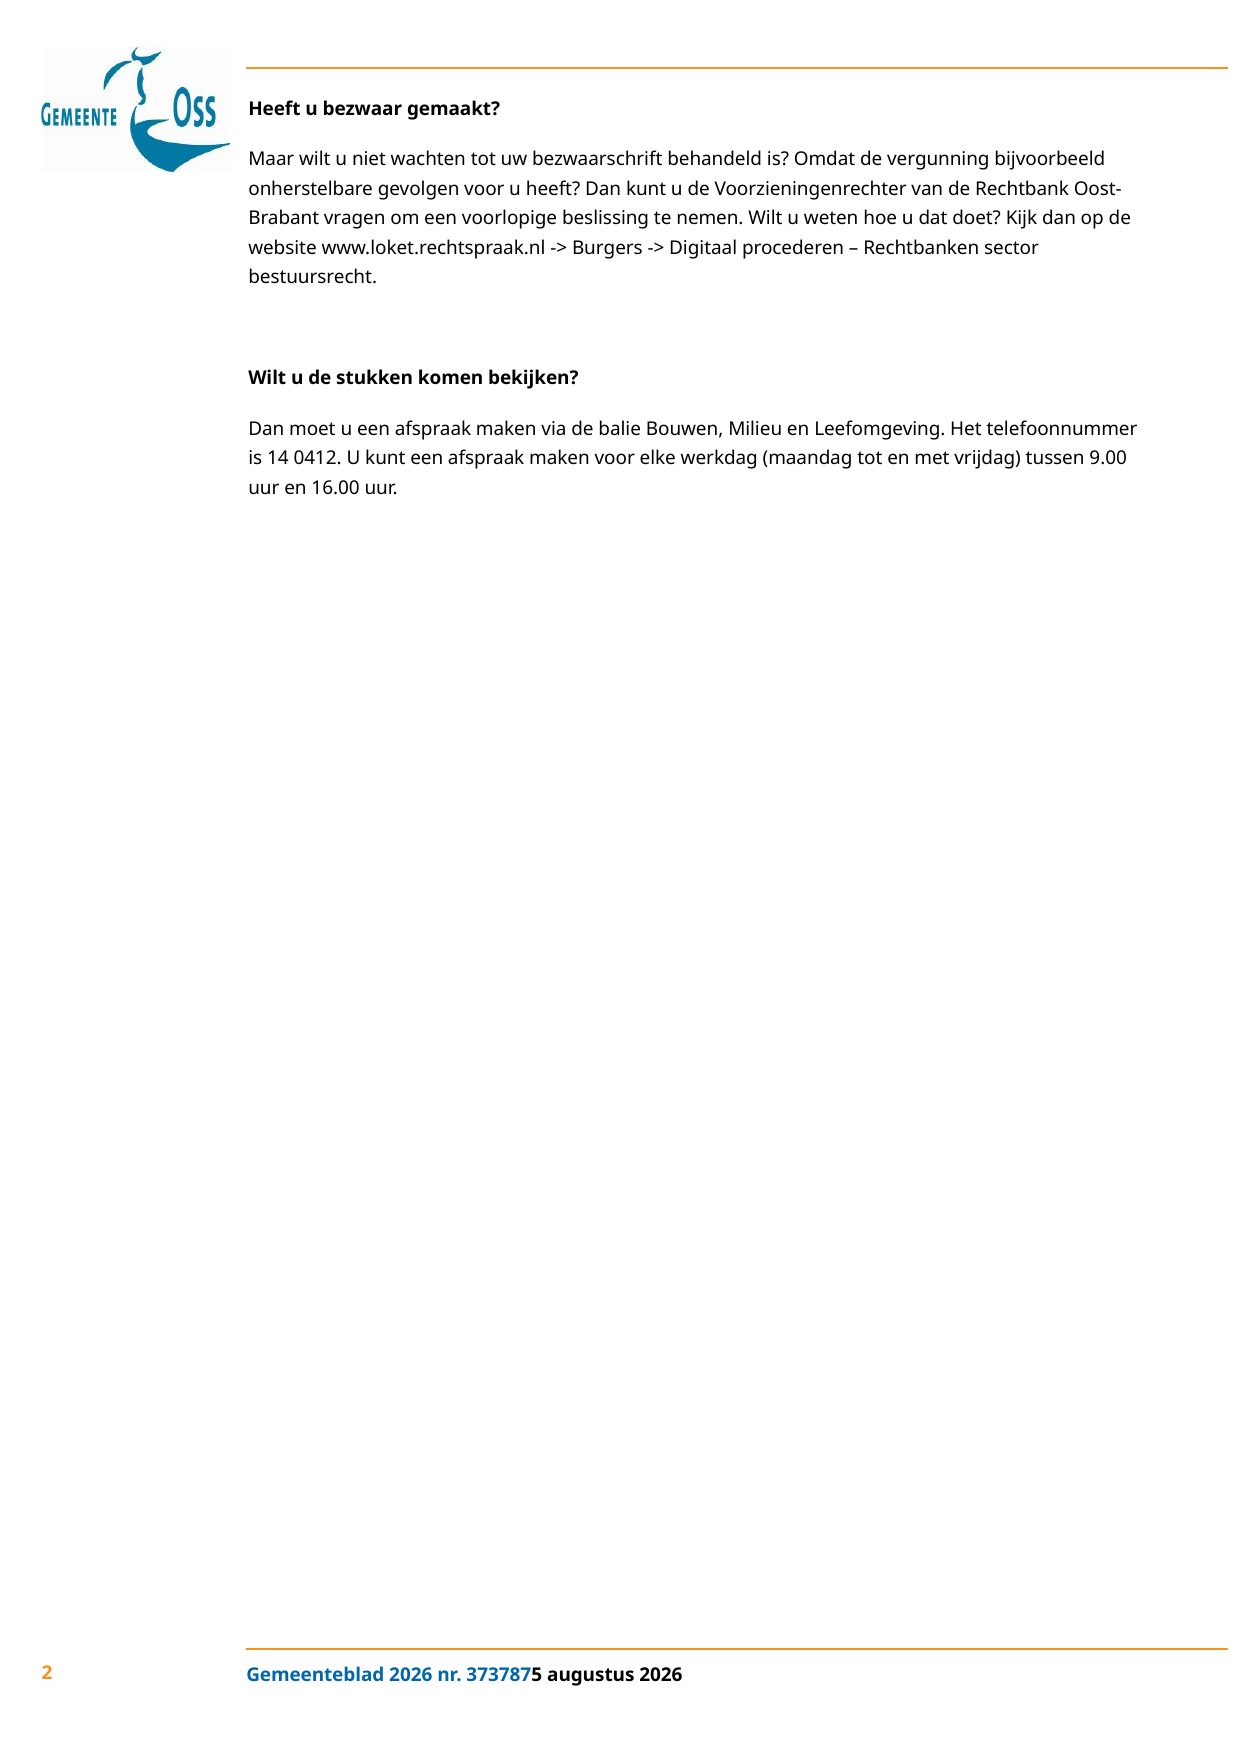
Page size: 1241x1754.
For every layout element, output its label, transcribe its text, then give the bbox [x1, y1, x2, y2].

text Dan moet u een afspraak maken via de balie Bouwen, Milieu en Leefomgeving. Het telefoonnummer is 14 0412. U kunt een afspraak maken voor elke werkdag (maandag tot en met vrijdag) tussen 9.00 uur en 16.00 uur. [248, 415, 1152, 500]
text Heeft u bezwaar gemaakt? [248, 95, 1152, 121]
picture [41, 47, 231, 172]
text Maar wilt u niet wachten tot uw bezwaarschrift behandeld is? Omdat de vergunning bijvoorbeeld onherstelbare gevolgen voor u heeft? Dan kunt u de Voorzieningenrechter van de Rechtbank Oost-Brabant vragen om een voorlopige beslissing te nemen. Wilt u weten hoe u dat doet? Kijk dan op de website www.loket.rechtspraak.nl -> Burgers -> Digitaal procederen – Rechtbanken sector bestuursrecht. [248, 145, 1152, 289]
text Wilt u de stukken komen bekijken? [248, 364, 1152, 390]
